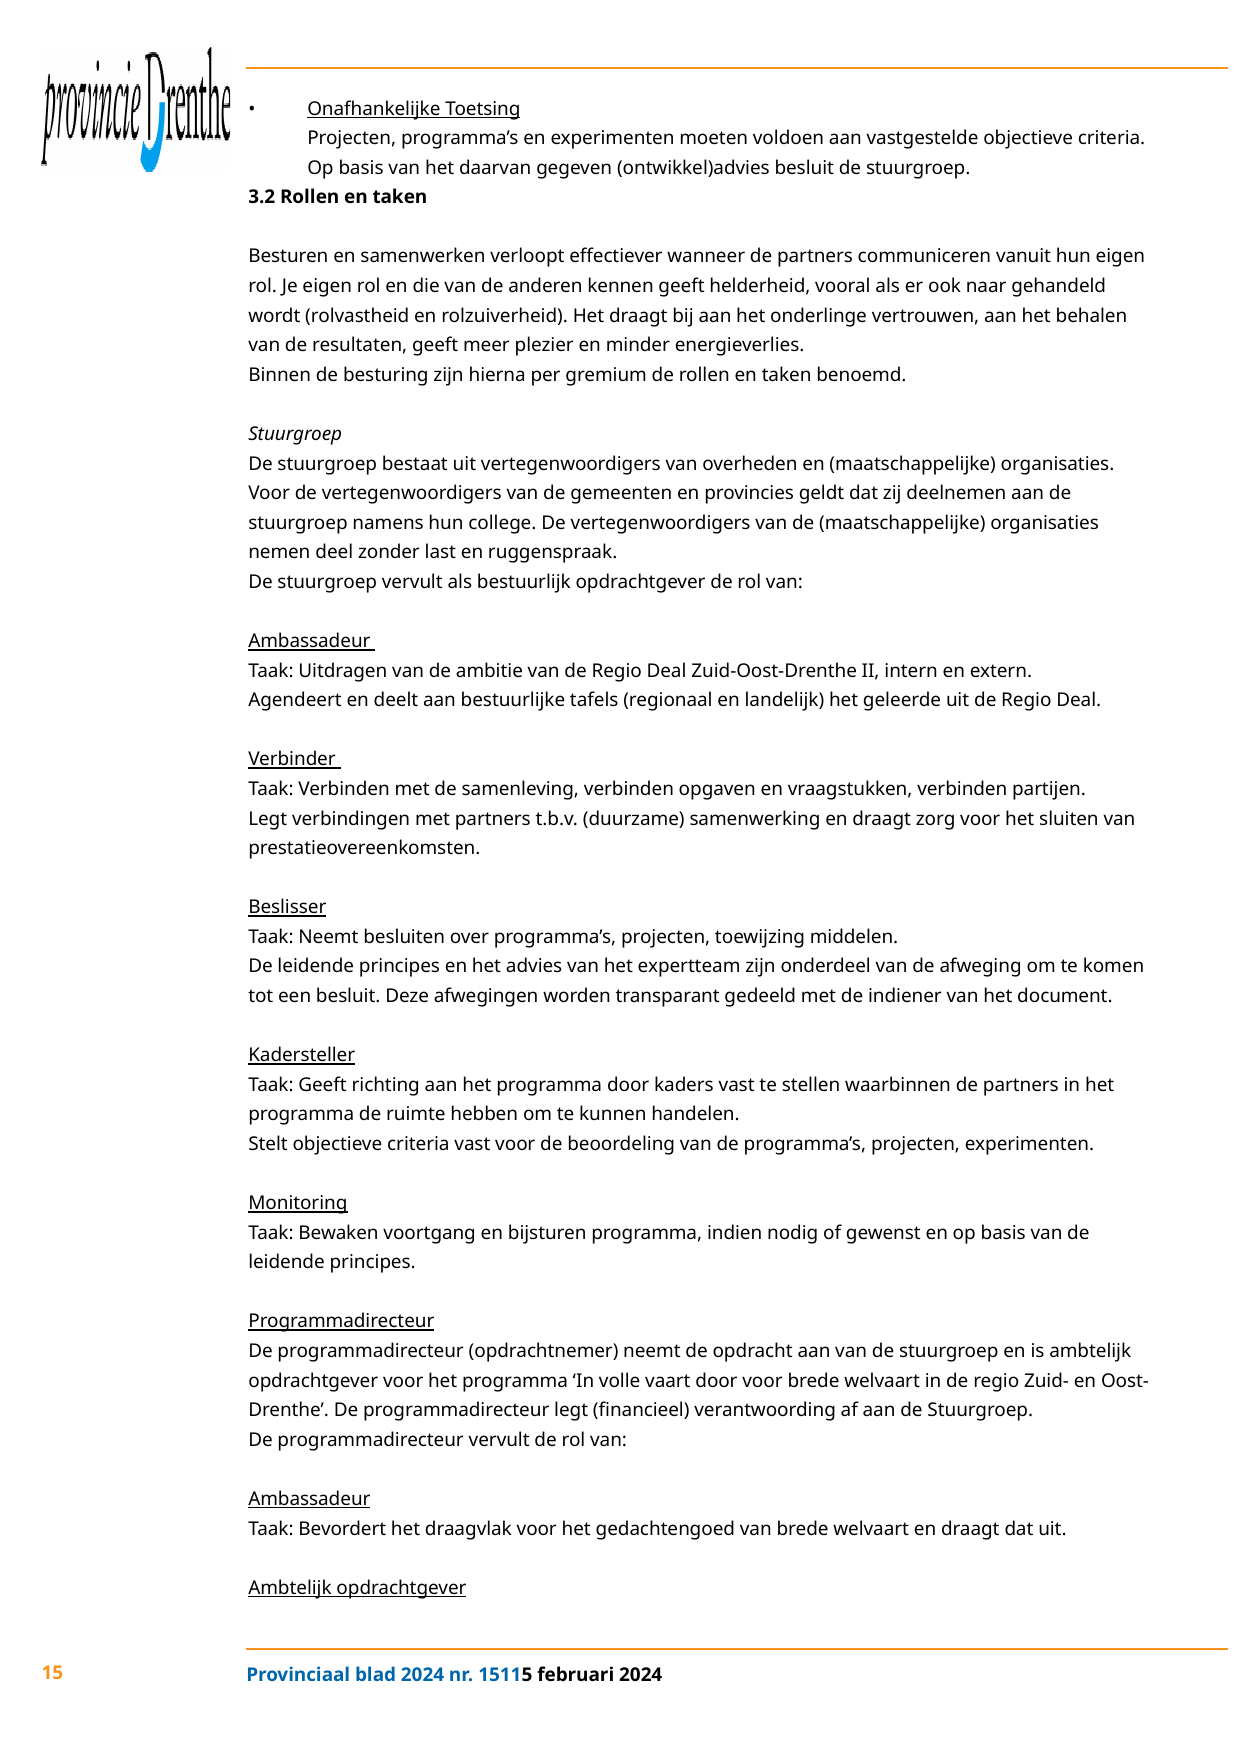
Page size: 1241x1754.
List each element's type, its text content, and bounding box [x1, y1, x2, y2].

text Ambassadeur [248, 1485, 1152, 1511]
text De programmadirecteur vervult de rol van: [248, 1426, 1152, 1452]
text Stelt objectieve criteria vast voor de beoordeling van de programma’s, projecten, experimenten. [248, 1130, 1152, 1156]
text De stuurgroep vervult als bestuurlijk opdrachtgever de rol van: [248, 568, 1152, 594]
text Monitoring [248, 1189, 1152, 1215]
text Taak: Uitdragen van de ambitie van de Regio Deal Zuid-Oost-Drenthe II, intern en extern. [248, 657, 1152, 683]
text Taak: Verbinden met de samenleving, verbinden opgaven en vraagstukken, verbinden partijen. [248, 775, 1152, 801]
text Agendeert en deelt aan bestuurlijke tafels (regionaal en landelijk) het geleerde uit de Regio Deal. [248, 686, 1152, 712]
text 3.2 Rollen en taken [248, 183, 1152, 209]
text Ambtelijk opdrachtgever [248, 1574, 1152, 1600]
text Taak: Neemt besluiten over programma’s, projecten, toewijzing middelen. [248, 923, 1152, 949]
text De stuurgroep bestaat uit vertegenwoordigers van overheden en (maatschappelijke) organisaties. Voor de vertegenwoordigers van de gemeenten en provincies geldt dat zij deelnemen aan de stuurgroep namens hun college. De vertegenwoordigers van de (maatschappelijke) organisaties nemen deel zonder last en ruggenspraak. [248, 450, 1152, 564]
text Programmadirecteur [248, 1308, 1152, 1333]
text De programmadirecteur (opdrachtnemer) neemt de opdracht aan van de stuurgroep en is ambtelijk opdrachtgever voor het programma ‘In volle vaart door voor brede welvaart in de regio Zuid- en Oost-Drenthe’. De programmadirecteur legt (financieel) verantwoording af aan de Stuurgroep. [248, 1337, 1152, 1422]
text Taak: Bevordert het draagvlak voor het gedachtengoed van brede welvaart en draagt dat uit. [248, 1515, 1152, 1541]
list Onafhankelijke Toetsing [248, 95, 1152, 121]
picture [41, 47, 231, 172]
text Binnen de besturing zijn hierna per gremium de rollen en taken benoemd. [248, 361, 1152, 387]
text Besturen en samenwerken verloopt effectiever wanneer de partners communiceren vanuit hun eigen rol. Je eigen rol en die van de anderen kennen geeft helderheid, vooral als er ook naar gehandeld wordt (rolvastheid en rolzuiverheid). Het draagt bij aan het onderlinge vertrouwen, aan het behalen van de resultaten, geeft meer plezier en minder energieverlies. [248, 243, 1152, 357]
text De leidende principes en het advies van het expertteam zijn onderdeel van de afweging om te komen tot een besluit. Deze afwegingen worden transparant gedeeld met de indiener van het document. [248, 953, 1152, 1008]
text Taak: Geeft richting aan het programma door kaders vast te stellen waarbinnen de partners in het programma de ruimte hebben om te kunnen handelen. [248, 1071, 1152, 1126]
text Legt verbindingen met partners t.b.v. (duurzame) samenwerking en draagt zorg voor het sluiten van prestatieovereenkomsten. [248, 805, 1152, 860]
text Verbinder [248, 746, 1152, 771]
text Beslisser [248, 893, 1152, 919]
text Ambassadeur [248, 627, 1152, 653]
text Stuurgroep [248, 420, 1152, 446]
text Kadersteller [248, 1041, 1152, 1067]
text Taak: Bewaken voortgang en bijsturen programma, indien nodig of gewenst en op basis van de leidende principes. [248, 1219, 1152, 1274]
list Projecten, programma’s en experimenten moeten voldoen aan vastgestelde objectieve criteria. Op basis van het daarvan gegeven (ontwikkel)advies besluit de stuurgroep. [248, 124, 1152, 180]
